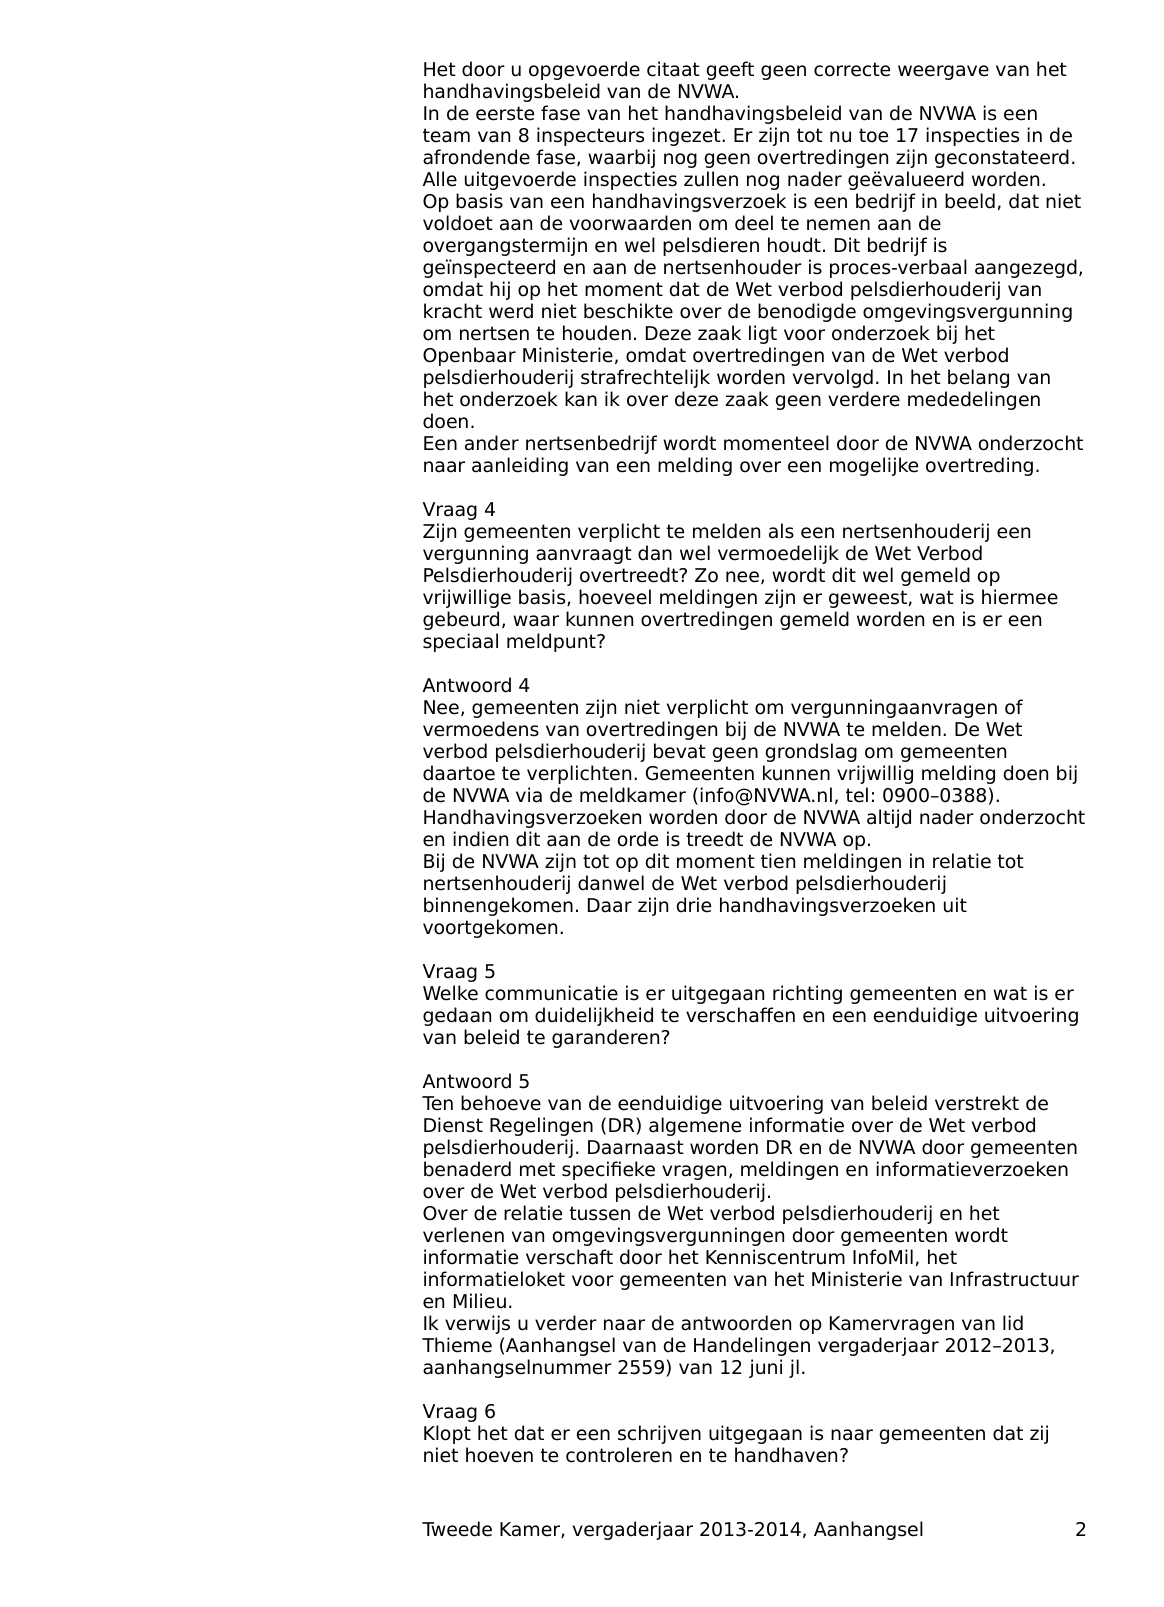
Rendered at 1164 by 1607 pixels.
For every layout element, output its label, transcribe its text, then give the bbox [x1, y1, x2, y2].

text Een ander nertsenbedrijf wordt momenteel door de NVWA onderzocht naar aanleiding van een melding over een mogelijke overtreding. [422, 433, 1087, 477]
text Nee, gemeenten zijn niet verplicht om vergunningaanvragen of vermoedens van overtredingen bij de NVWA te melden. De Wet verbod pelsdierhouderij bevat geen grondslag om gemeenten daartoe te verplichten. Gemeenten kunnen vrijwillig melding doen bij de NVWA via de meldkamer (info@NVWA.nl, tel: 0900–0388). Handhavingsverzoeken worden door de NVWA altijd nader onderzocht en indien dit aan de orde is treedt de NVWA op. [422, 697, 1087, 851]
text Vraag 4 [422, 499, 1087, 521]
text In de eerste fase van het handhavingsbeleid van de NVWA is een team van 8 inspecteurs ingezet. Er zijn tot nu toe 17 inspecties in de afrondende fase, waarbij nog geen overtredingen zijn geconstateerd. Alle uitgevoerde inspecties zullen nog nader geëvalueerd worden. [422, 103, 1087, 191]
text Welke communicatie is er uitgegaan richting gemeenten en wat is er gedaan om duidelijkheid te verschaffen en een eenduidige uitvoering van beleid te garanderen? [422, 983, 1087, 1049]
text Klopt het dat er een schrijven uitgegaan is naar gemeenten dat zij niet hoeven te controleren en te handhaven? [422, 1423, 1087, 1467]
text Vraag 5 [422, 961, 1087, 983]
text Antwoord 4 [422, 675, 1087, 697]
text Ik verwijs u verder naar de antwoorden op Kamervragen van lid Thieme (Aanhangsel van de Handelingen vergaderjaar 2012–2013, aanhangselnummer 2559) van 12 juni jl. [422, 1313, 1087, 1379]
text Op basis van een handhavingsverzoek is een bedrijf in beeld, dat niet voldoet aan de voorwaarden om deel te nemen aan de overgangstermijn en wel pelsdieren houdt. Dit bedrijf is geïnspecteerd en aan de nertsenhouder is proces-verbaal aangezegd, omdat hij op het moment dat de Wet verbod pelsdierhouderij van kracht werd niet beschikte over de benodigde omgevingsvergunning om nertsen te houden. Deze zaak ligt voor onderzoek bij het Openbaar Ministerie, omdat overtredingen van de Wet verbod pelsdierhouderij strafrechtelijk worden vervolgd. In het belang van het onderzoek kan ik over deze zaak geen verdere mededelingen doen. [422, 191, 1087, 433]
text Zijn gemeenten verplicht te melden als een nertsenhouderij een vergunning aanvraagt dan wel vermoedelijk de Wet Verbod Pelsdierhouderij overtreedt? Zo nee, wordt dit wel gemeld op vrijwillige basis, hoeveel meldingen zijn er geweest, wat is hiermee gebeurd, waar kunnen overtredingen gemeld worden en is er een speciaal meldpunt? [422, 521, 1087, 653]
text Vraag 6 [422, 1401, 1087, 1423]
text Het door u opgevoerde citaat geeft geen correcte weergave van het handhavingsbeleid van de NVWA. [422, 59, 1087, 103]
text Over de relatie tussen de Wet verbod pelsdierhouderij en het verlenen van omgevingsvergunningen door gemeenten wordt informatie verschaft door het Kenniscentrum InfoMil, het informatieloket voor gemeenten van het Ministerie van Infrastructuur en Milieu. [422, 1203, 1087, 1313]
text Antwoord 5 [422, 1071, 1087, 1093]
text Ten behoeve van de eenduidige uitvoering van beleid verstrekt de Dienst Regelingen (DR) algemene informatie over de Wet verbod pelsdierhouderij. Daarnaast worden DR en de NVWA door gemeenten benaderd met specifieke vragen, meldingen en informatieverzoeken over de Wet verbod pelsdierhouderij. [422, 1093, 1087, 1203]
text Bij de NVWA zijn tot op dit moment tien meldingen in relatie tot nertsenhouderij danwel de Wet verbod pelsdierhouderij binnengekomen. Daar zijn drie handhavingsverzoeken uit voortgekomen. [422, 851, 1087, 939]
